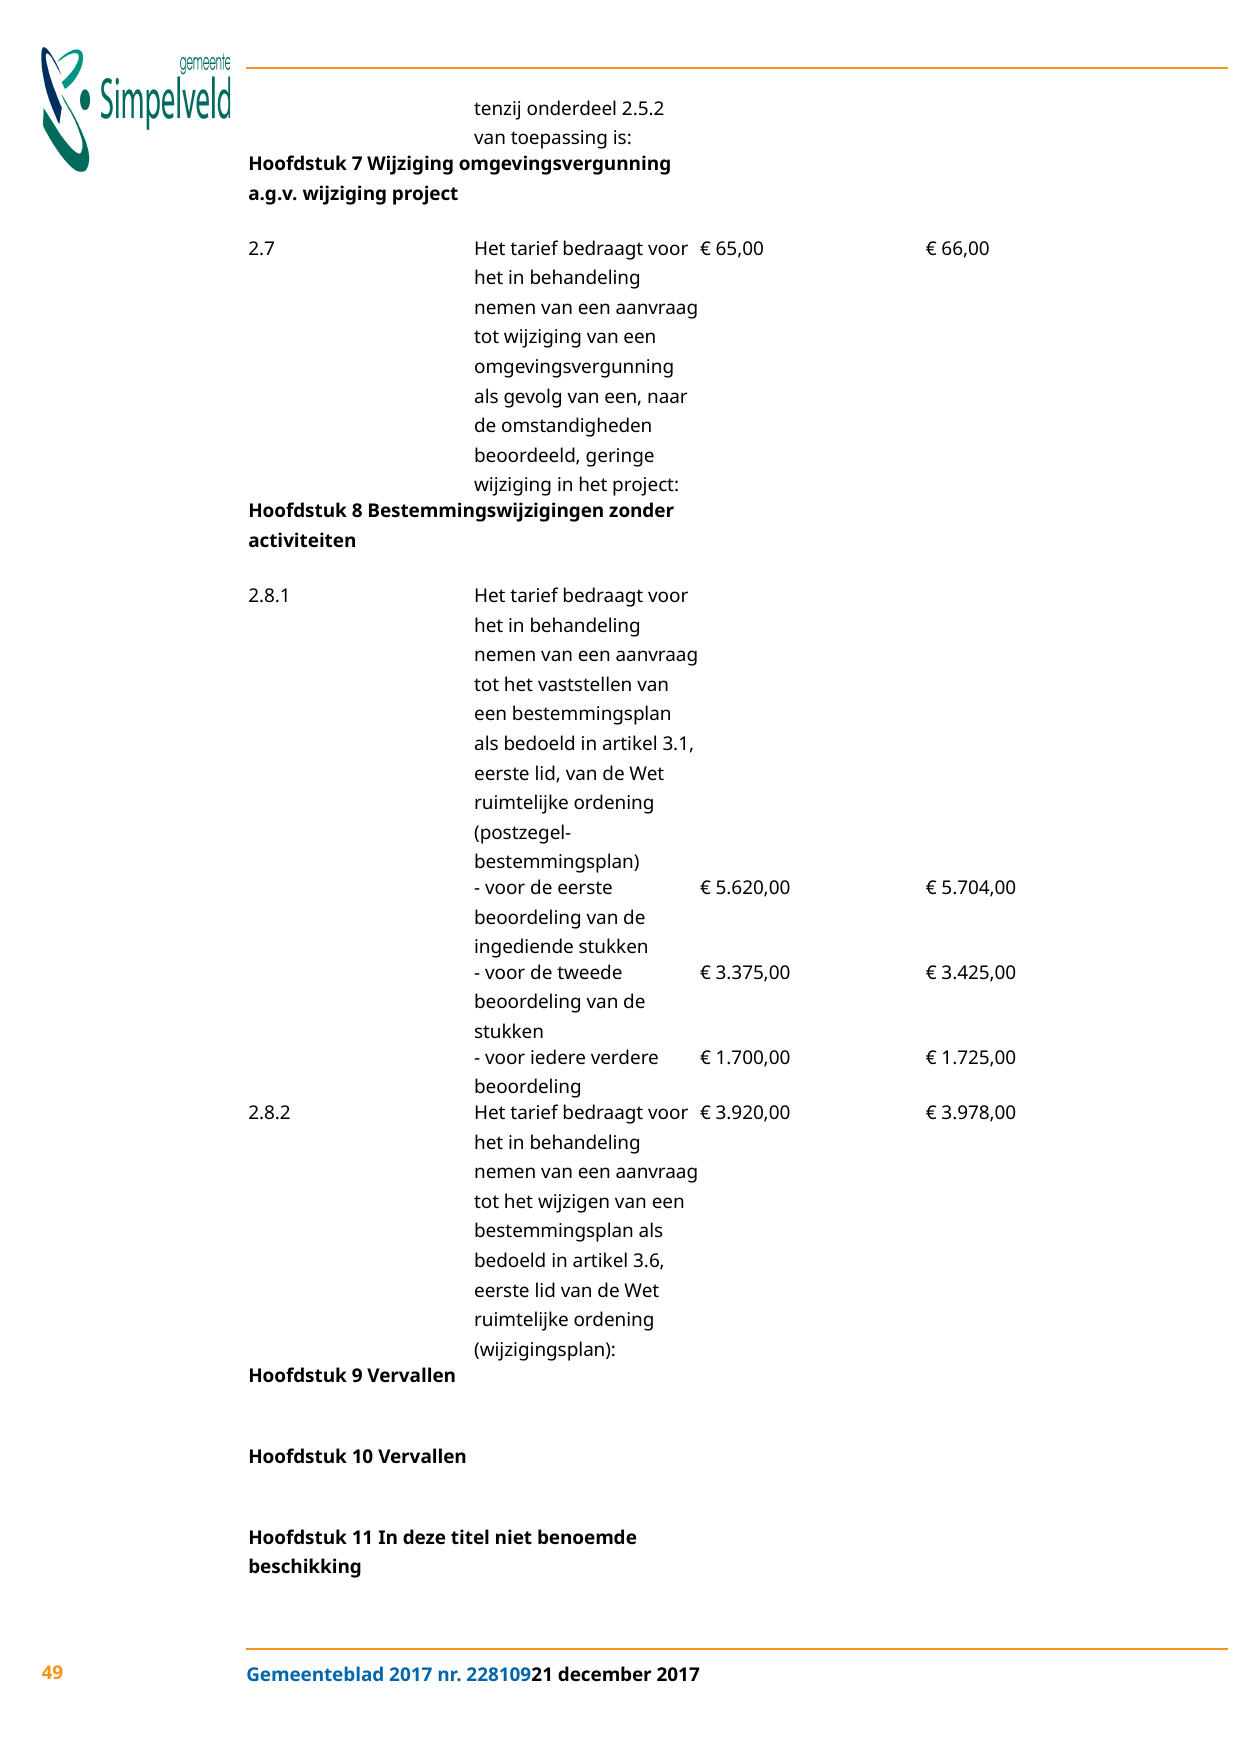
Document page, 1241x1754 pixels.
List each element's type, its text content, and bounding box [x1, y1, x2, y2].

table_cell Het tarief bedraagt voor het in behandeling nemen van een aanvraag tot het vaststellen van een bestemmingsplan als bedoeld in artikel 3.1, eerste lid, van de Wet ruimtelijke ordening (postzegel-bestemmingsplan) [474, 582, 700, 874]
table_cell € 3.375,00 [700, 959, 926, 1044]
table_cell [700, 1443, 926, 1498]
table_cell [474, 1417, 700, 1443]
table_cell € 3.425,00 [926, 959, 1152, 1044]
table_cell € 3.920,00 [700, 1099, 926, 1362]
table_cell Hoofdstuk 8 Bestemmingswijzigingen zonder activiteiten [248, 498, 700, 582]
table_cell € 1.700,00 [700, 1044, 926, 1099]
table_cell [926, 150, 1152, 235]
table_cell [474, 1498, 700, 1524]
table_cell € 66,00 [926, 235, 1152, 497]
table_cell [926, 1498, 1152, 1524]
table_cell [926, 582, 1152, 874]
table_cell [248, 874, 474, 959]
table_cell [700, 1524, 926, 1609]
table_cell [926, 1443, 1152, 1498]
table_cell Het tarief bedraagt voor het in behandeling nemen van een aanvraag tot wijziging van een omgevingsvergunning als gevolg van een, naar de omstandigheden beoordeeld, geringe wijziging in het project: [474, 235, 700, 497]
table_cell [926, 1362, 1152, 1417]
table_cell - voor iedere verdere beoordeling [474, 1044, 700, 1099]
table_cell tenzij onderdeel 2.5.2 van toepassing is: [474, 95, 700, 150]
table_cell [926, 498, 1152, 582]
table_cell Hoofdstuk 7 Wijziging omgevingsvergunning a.g.v. wijziging project [248, 150, 700, 235]
table_cell [926, 1417, 1152, 1443]
table_cell - voor de eerste beoordeling van de ingediende stukken [474, 874, 700, 959]
table_cell Hoofdstuk 10 Vervallen [248, 1443, 700, 1498]
table_cell [926, 95, 1152, 150]
table_cell [700, 1498, 926, 1524]
table_cell [926, 1524, 1152, 1609]
table_cell [700, 1362, 926, 1417]
table_cell € 65,00 [700, 235, 926, 497]
table_cell € 3.978,00 [926, 1099, 1152, 1362]
table_cell [248, 959, 474, 1044]
table_cell 2.8.1 [248, 582, 474, 874]
table_cell [248, 1498, 474, 1524]
table_cell Hoofdstuk 11 In deze titel niet benoemde beschikking [248, 1524, 700, 1609]
table_cell [700, 150, 926, 235]
table_cell 2.8.2 [248, 1099, 474, 1362]
table_cell [700, 1417, 926, 1443]
table_cell 2.7 [248, 235, 474, 497]
table_cell [248, 1417, 474, 1443]
picture [41, 47, 231, 172]
table_cell € 5.704,00 [926, 874, 1152, 959]
table_cell [700, 582, 926, 874]
table_cell € 5.620,00 [700, 874, 926, 959]
table_cell [248, 1044, 474, 1099]
table_cell Het tarief bedraagt voor het in behandeling nemen van een aanvraag tot het wijzigen van een bestemmingsplan als bedoeld in artikel 3.6, eerste lid van de Wet ruimtelijke ordening (wijzigingsplan): [474, 1099, 700, 1362]
table_cell [700, 498, 926, 582]
table_cell € 1.725,00 [926, 1044, 1152, 1099]
table_cell Hoofdstuk 9 Vervallen [248, 1362, 700, 1417]
table_cell - voor de tweede beoordeling van de stukken [474, 959, 700, 1044]
table_cell [248, 95, 474, 150]
table_cell [700, 95, 926, 150]
